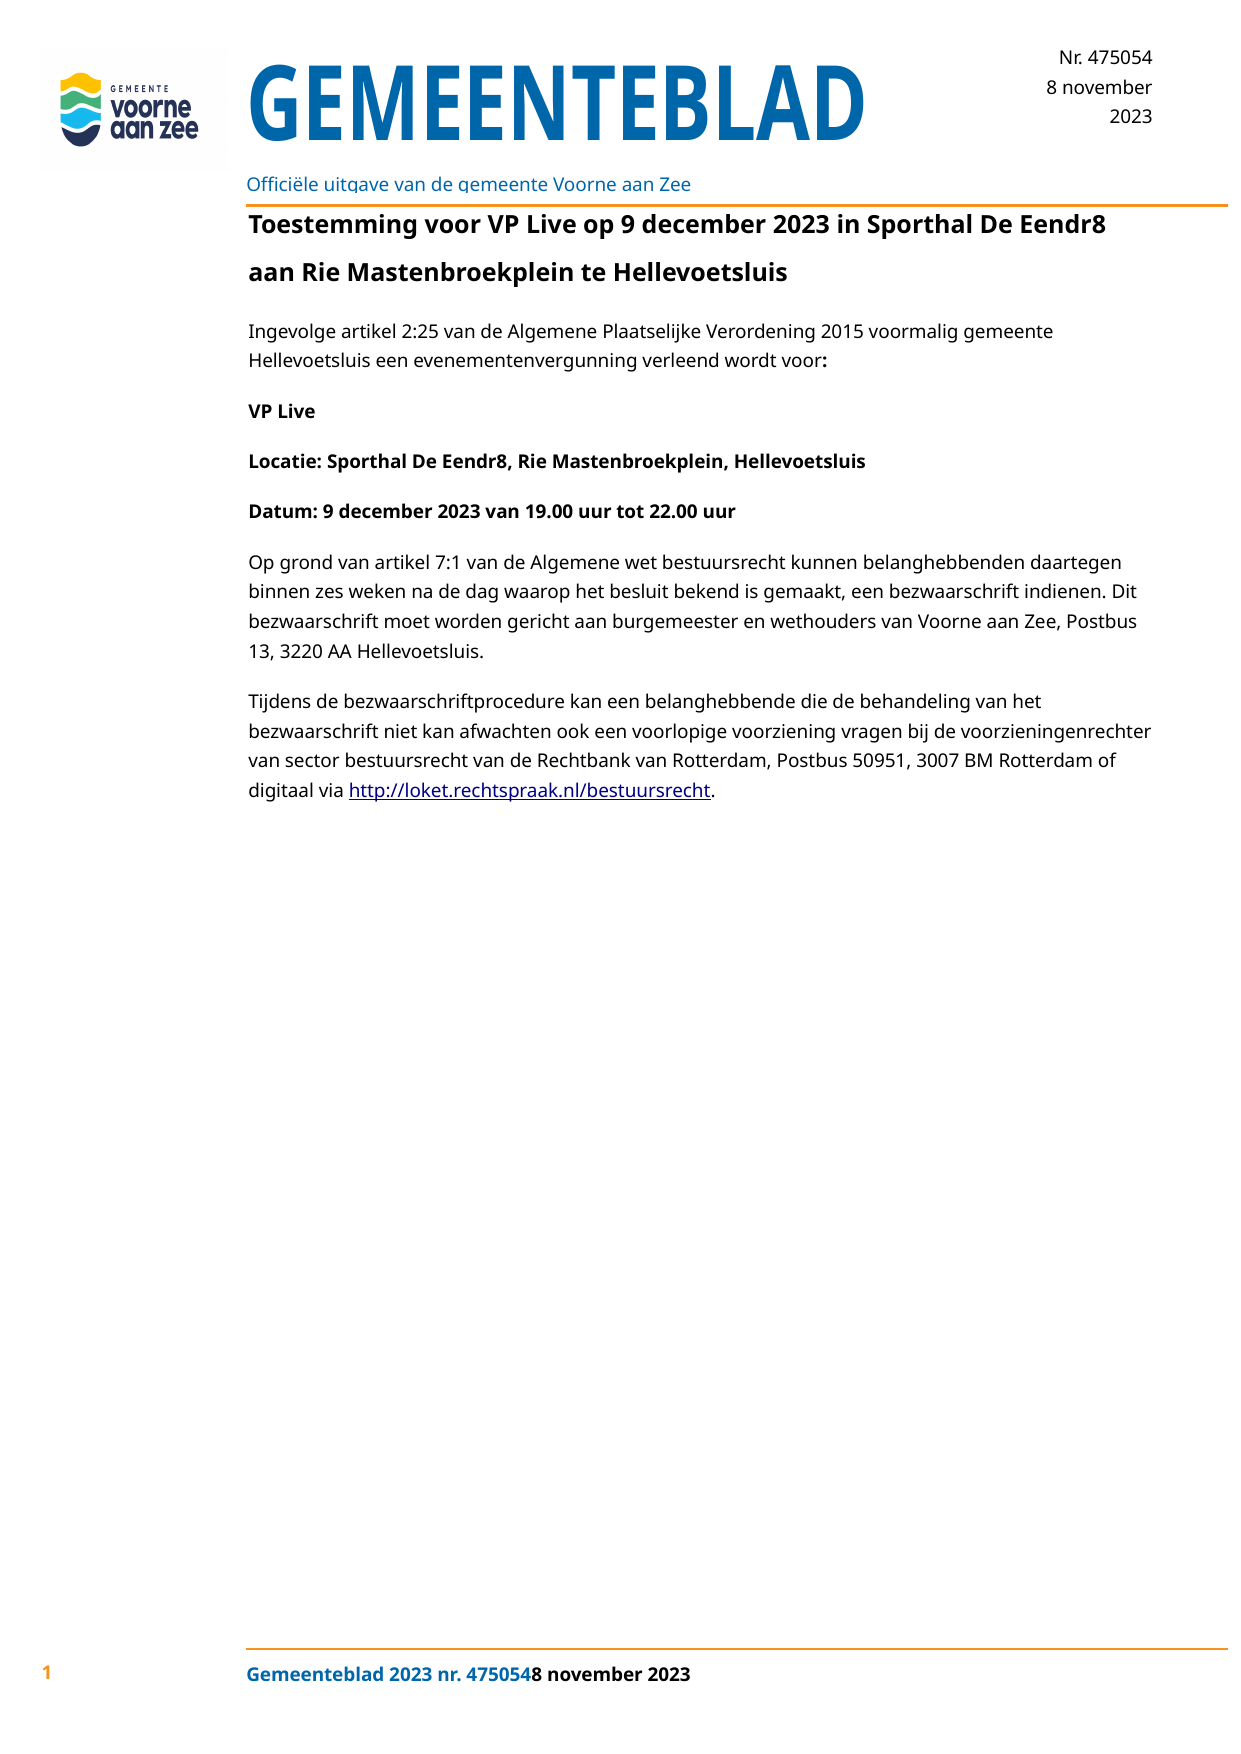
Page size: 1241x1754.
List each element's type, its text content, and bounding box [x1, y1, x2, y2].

picture [41, 47, 231, 172]
text Ingevolge artikel 2:25 van de Algemene Plaatselijke Verordening 2015 voormalig gemeente Hellevoetsluis een evenementenvergunning verleend wordt voor: [248, 318, 1152, 373]
text VP Live [248, 398, 1152, 424]
text Datum: 9 december 2023 van 19.00 uur tot 22.00 uur [248, 499, 1152, 524]
text Toestemming voor VP Live op 9 december 2023 in Sporthal De Eendr8 aan Rie Mastenbroekplein te Hellevoetsluis [248, 207, 1152, 288]
text Locatie: Sporthal De Eendr8, Rie Mastenbroekplein, Hellevoetsluis [248, 448, 1152, 474]
text Tijdens de bezwaarschriftprocedure kan een belanghebbende die de behandeling van het bezwaarschrift niet kan afwachten ook een voorlopige voorziening vragen bij de voorzieningenrechter van sector bestuursrecht van de Rechtbank van Rotterdam, Postbus 50951, 3007 BM Rotterdam of digitaal via http://loket.rechtspraak.nl/bestuursrecht. [248, 688, 1152, 803]
text Op grond van artikel 7:1 van de Algemene wet bestuursrecht kunnen belanghebbenden daartegen binnen zes weken na de dag waarop het besluit bekend is gemaakt, een bezwaarschrift indienen. Dit bezwaarschrift moet worden gericht aan burgemeester en wethouders van Voorne aan Zee, Postbus 13, 3220 AA Hellevoetsluis. [248, 549, 1152, 664]
